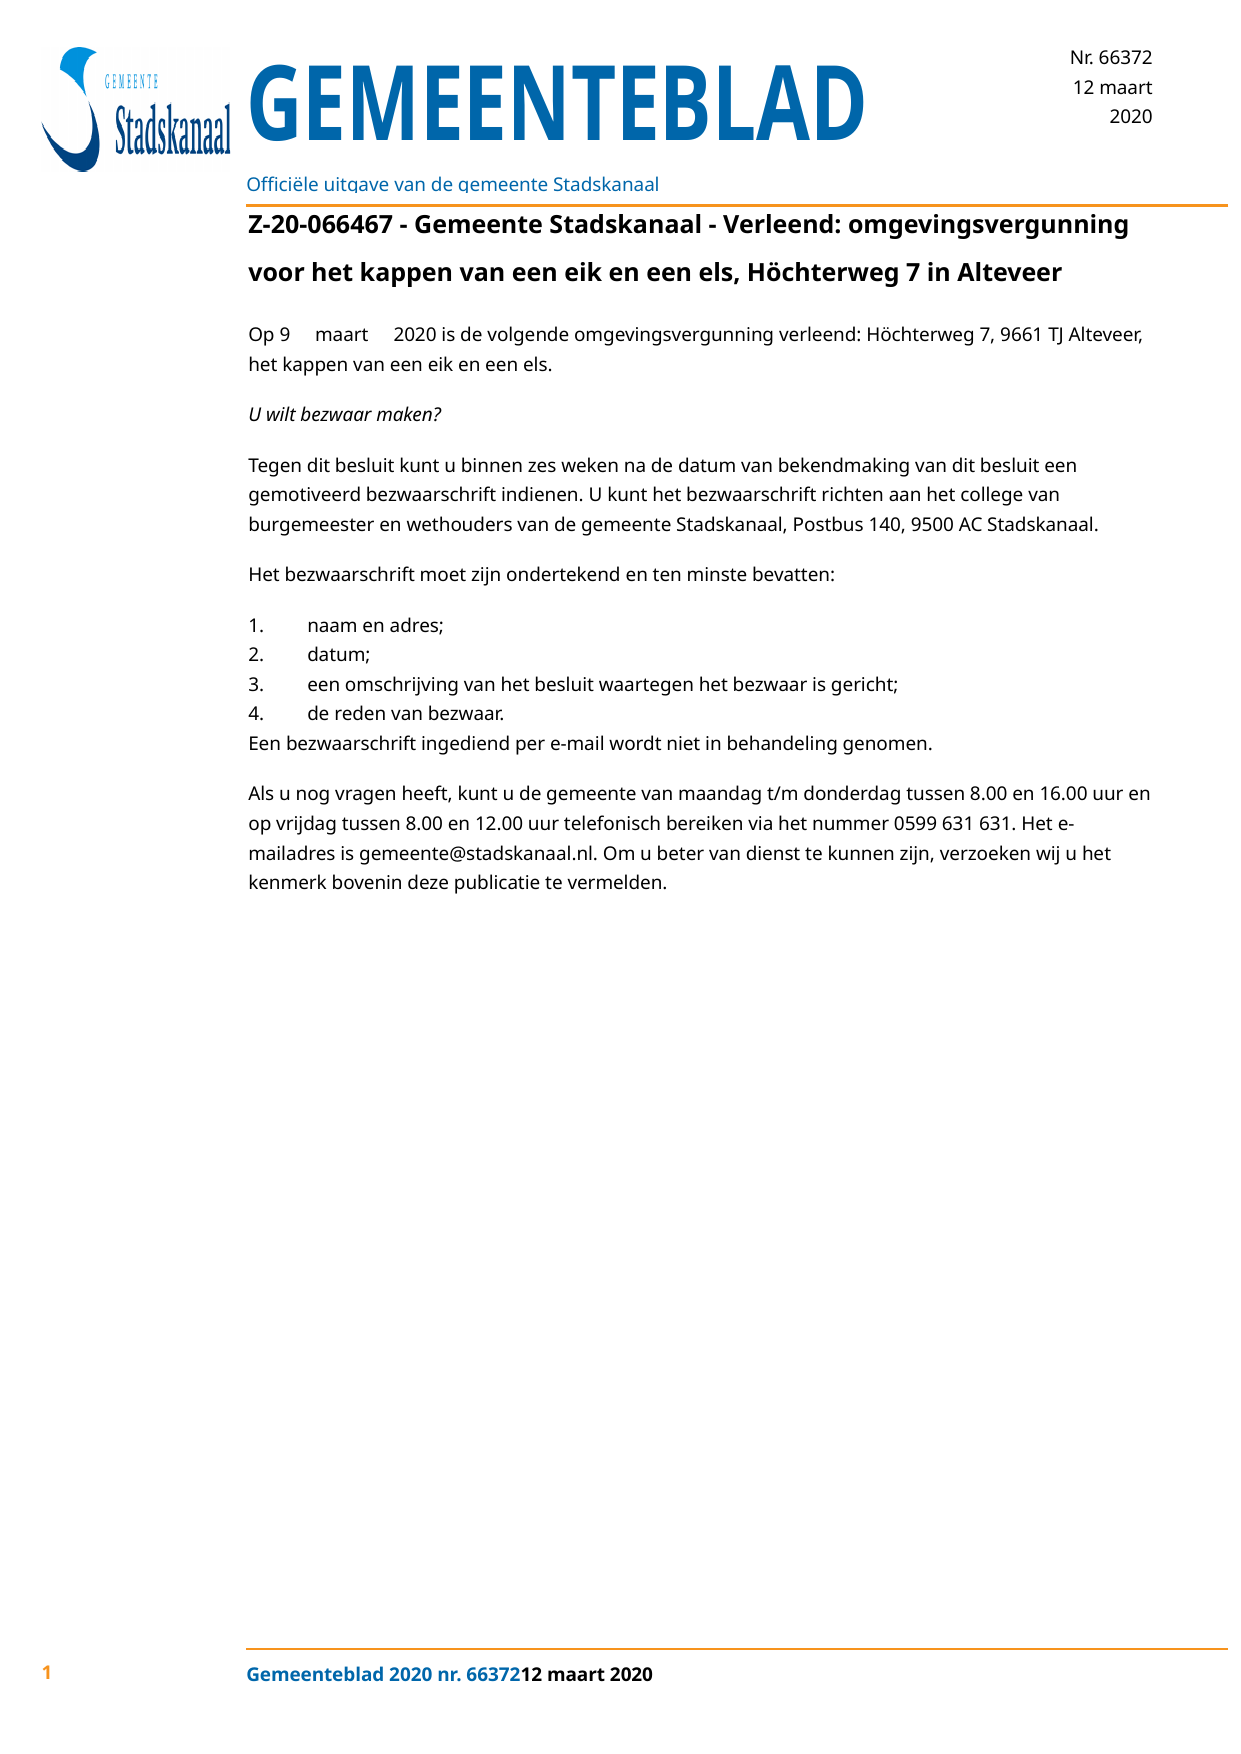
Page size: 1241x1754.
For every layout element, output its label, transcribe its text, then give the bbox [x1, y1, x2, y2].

picture [41, 47, 231, 172]
text U wilt bezwaar maken? [248, 401, 1152, 427]
text Als u nog vragen heeft, kunt u de gemeente van maandag t/m donderdag tussen 8.00 en 16.00 uur en op vrijdag tussen 8.00 en 12.00 uur telefonisch bereiken via het nummer 0599 631 631. Het e-mailadres is gemeente@stadskanaal.nl. Om u beter van dienst te kunnen zijn, verzoeken wij u het kenmerk bovenin deze publicatie te vermelden. [248, 781, 1152, 895]
text Op 9 maart 2020 is de volgende omgevingsvergunning verleend: Höchterweg 7, 9661 TJ Alteveer, het kappen van een eik en een els. [248, 318, 1152, 377]
list datum; [248, 641, 1152, 667]
list de reden van bezwaar. [248, 701, 1152, 726]
list naam en adres; [248, 612, 1152, 637]
text Een bezwaarschrift ingediend per e-mail wordt niet in behandeling genomen. [248, 730, 1152, 756]
text Tegen dit besluit kunt u binnen zes weken na de datum van bekendmaking van dit besluit een gemotiveerd bezwaarschrift indienen. U kunt het bezwaarschrift richten aan het college van burgemeester en wethouders van de gemeente Stadskanaal, Postbus 140, 9500 AC Stadskanaal. [248, 452, 1152, 537]
text Z-20-066467 - Gemeente Stadskanaal - Verleend: omgevingsvergunning voor het kappen van een eik en een els, Höchterweg 7 in Alteveer [248, 207, 1152, 288]
text Het bezwaarschrift moet zijn ondertekend en ten minste bevatten: [248, 561, 1152, 587]
list een omschrijving van het besluit waartegen het bezwaar is gericht; [248, 671, 1152, 697]
